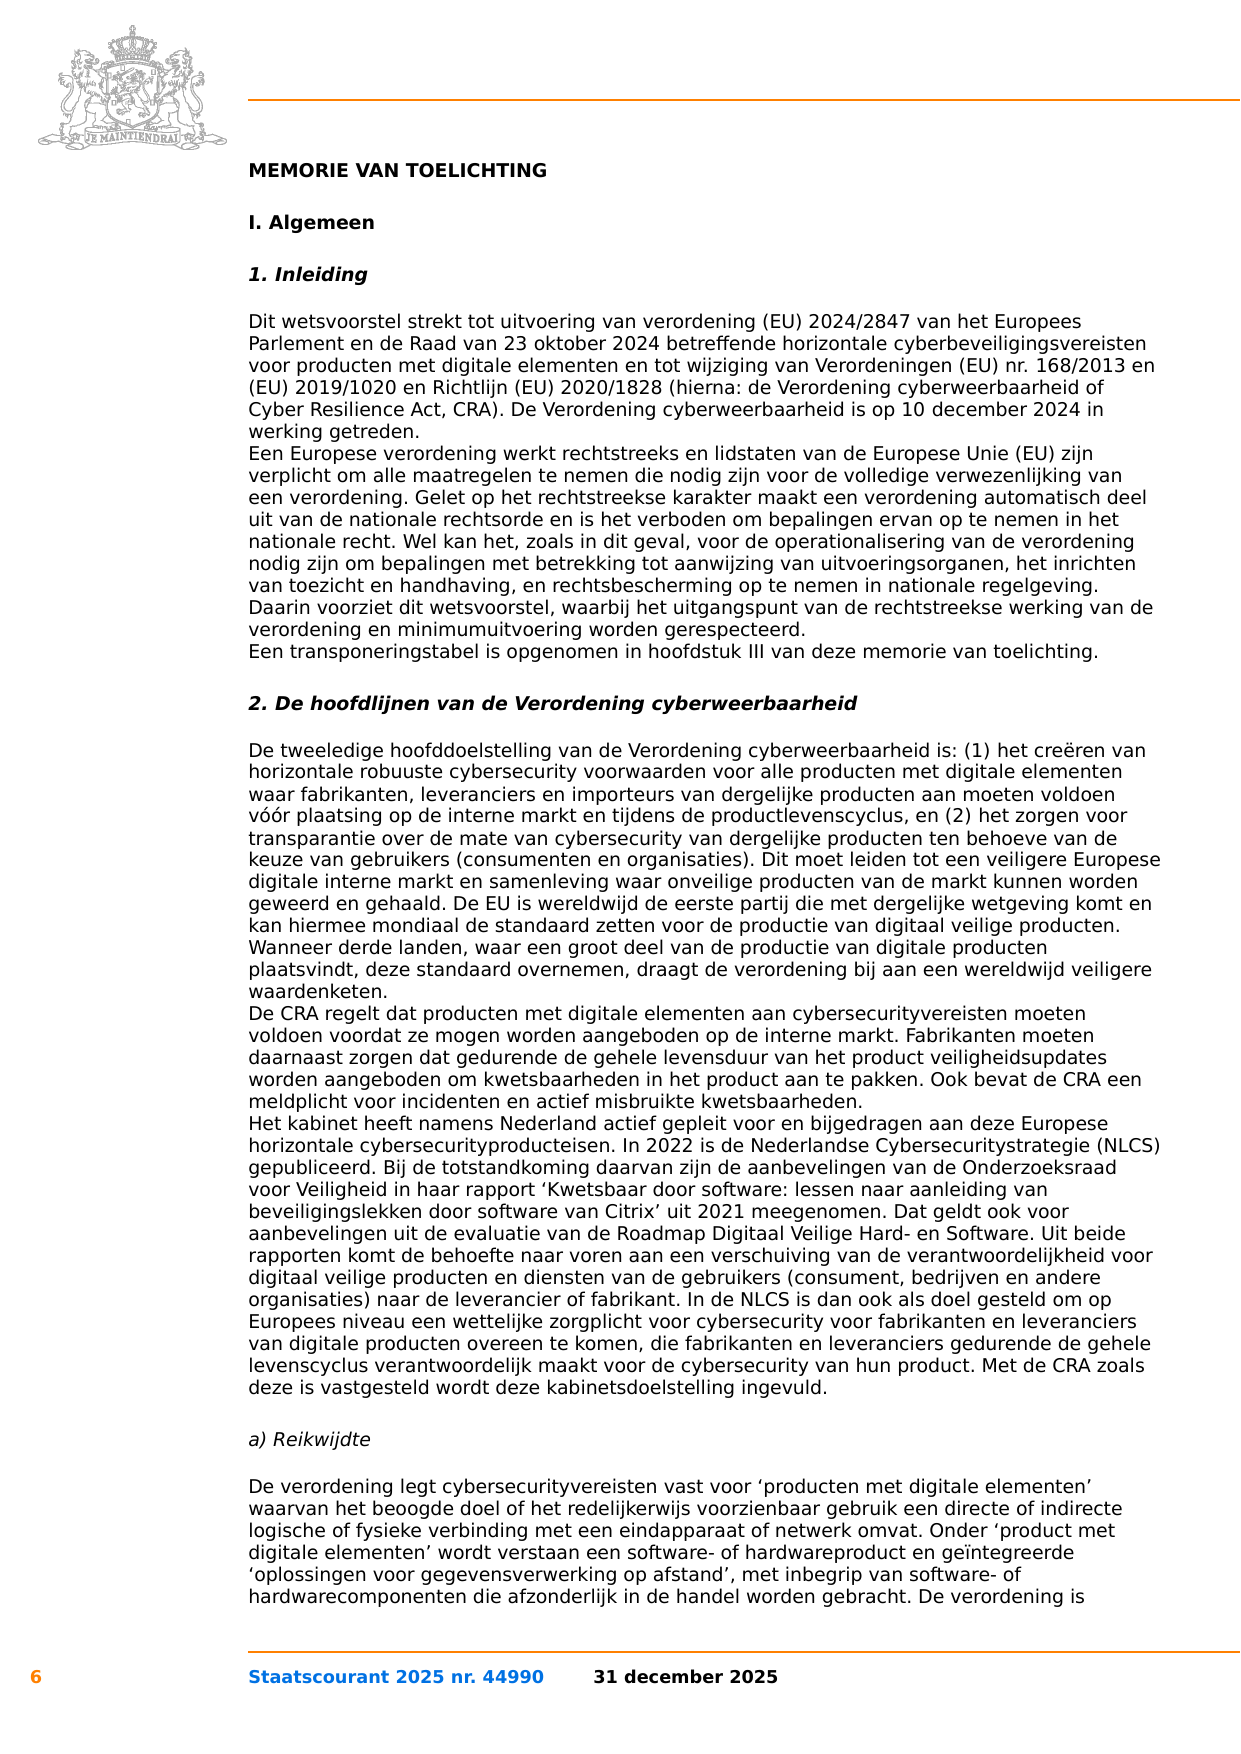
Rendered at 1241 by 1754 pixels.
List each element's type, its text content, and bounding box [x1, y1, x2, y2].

subtitle I. Algemeen [248, 212, 1163, 234]
subtitle a) Reikwijdte [248, 1429, 1163, 1451]
text De CRA regelt dat producten met digitale elementen aan cybersecurityvereisten moeten voldoen voordat ze mogen worden aangeboden op de interne markt. Fabrikanten moeten daarnaast zorgen dat gedurende de gehele levensduur van het product veiligheidsupdates worden aangeboden om kwetsbaarheden in het product aan te pakken. Ook bevat de CRA een meldplicht voor incidenten en actief misbruikte kwetsbaarheden. [248, 1003, 1163, 1113]
subtitle MEMORIE VAN TOELICHTING [248, 160, 1163, 182]
text De tweeledige hoofddoelstelling van de Verordening cyberweerbaarheid is: (1) het creëren van horizontale robuuste cybersecurity voorwaarden voor alle producten met digitale elementen waar fabrikanten, leveranciers en importeurs van dergelijke producten aan moeten voldoen vóór plaatsing op de interne markt en tijdens de productlevenscyclus, en (2) het zorgen voor transparantie over de mate van cybersecurity van dergelijke producten ten behoeve van de keuze van gebruikers (consumenten en organisaties). Dit moet leiden tot een veiligere Europese digitale interne markt en samenleving waar onveilige producten van de markt kunnen worden geweerd en gehaald. De EU is wereldwijd de eerste partij die met dergelijke wetgeving komt en kan hiermee mondiaal de standaard zetten voor de productie van digitaal veilige producten. Wanneer derde landen, waar een groot deel van de productie van digitale producten plaatsvindt, deze standaard overnemen, draagt de verordening bij aan een wereldwijd veiligere waardenketen. [248, 739, 1163, 1003]
picture [38, 25, 227, 150]
subtitle 1. Inleiding [248, 264, 1163, 286]
text Een Europese verordening werkt rechtstreeks en lidstaten van de Europese Unie (EU) zijn verplicht om alle maatregelen te nemen die nodig zijn voor de volledige verwezenlijking van een verordening. Gelet op het rechtstreekse karakter maakt een verordening automatisch deel uit van de nationale rechtsorde en is het verboden om bepalingen ervan op te nemen in het nationale recht. Wel kan het, zoals in dit geval, voor de operationalisering van de verordening nodig zijn om bepalingen met betrekking tot aanwijzing van uitvoeringsorganen, het inrichten van toezicht en handhaving, en rechtsbescherming op te nemen in nationale regelgeving. Daarin voorziet dit wetsvoorstel, waarbij het uitgangspunt van de rechtstreekse werking van de verordening en minimumuitvoering worden gerespecteerd. [248, 443, 1163, 641]
text De verordening legt cybersecurityvereisten vast voor ‘producten met digitale elementen’ waarvan het beoogde doel of het redelijkerwijs voorzienbaar gebruik een directe of indirecte logische of fysieke verbinding met een eindapparaat of netwerk omvat. Onder ‘product met digitale elementen’ wordt verstaan een software- of hardwareproduct en geïntegreerde ‘oplossingen voor gegevensverwerking op afstand’, met inbegrip van software- of hardwarecomponenten die afzonderlijk in de handel worden gebracht. De verordening is [248, 1476, 1163, 1608]
text Een transponeringstabel is opgenomen in hoofdstuk III van deze memorie van toelichting. [248, 641, 1163, 662]
text Het kabinet heeft namens Nederland actief gepleit voor en bijgedragen aan deze Europese horizontale cybersecurityproducteisen. In 2022 is de Nederlandse Cybersecuritystrategie (NLCS) gepubliceerd. Bij de totstandkoming daarvan zijn de aanbevelingen van de Onderzoeksraad voor Veiligheid in haar rapport ‘Kwetsbaar door software: lessen naar aanleiding van beveiligingslekken door software van Citrix’ uit 2021 meegenomen. Dat geldt ook voor aanbevelingen uit de evaluatie van de Roadmap Digitaal Veilige Hard- en Software. Uit beide rapporten komt de behoefte naar voren aan een verschuiving van de verantwoordelijkheid voor digitaal veilige producten en diensten van de gebruikers (consument, bedrijven en andere organisaties) naar de leverancier of fabrikant. In de NLCS is dan ook als doel gesteld om op Europees niveau een wettelijke zorgplicht voor cybersecurity voor fabrikanten en leveranciers van digitale producten overeen te komen, die fabrikanten en leveranciers gedurende de gehele levenscyclus verantwoordelijk maakt voor de cybersecurity van hun product. Met de CRA zoals deze is vastgesteld wordt deze kabinetsdoelstelling ingevuld. [248, 1113, 1163, 1399]
subtitle 2. De hoofdlijnen van de Verordening cyberweerbaarheid [248, 692, 1163, 714]
text Dit wetsvoorstel strekt tot uitvoering van verordening (EU) 2024/2847 van het Europees Parlement en de Raad van 23 oktober 2024 betreffende horizontale cyberbeveiligingsvereisten voor producten met digitale elementen en tot wijziging van Verordeningen (EU) nr. 168/2013 en (EU) 2019/1020 en Richtlijn (EU) 2020/1828 (hierna: de Verordening cyberweerbaarheid of Cyber Resilience Act, CRA). De Verordening cyberweerbaarheid is op 10 december 2024 in werking getreden. [248, 311, 1163, 443]
